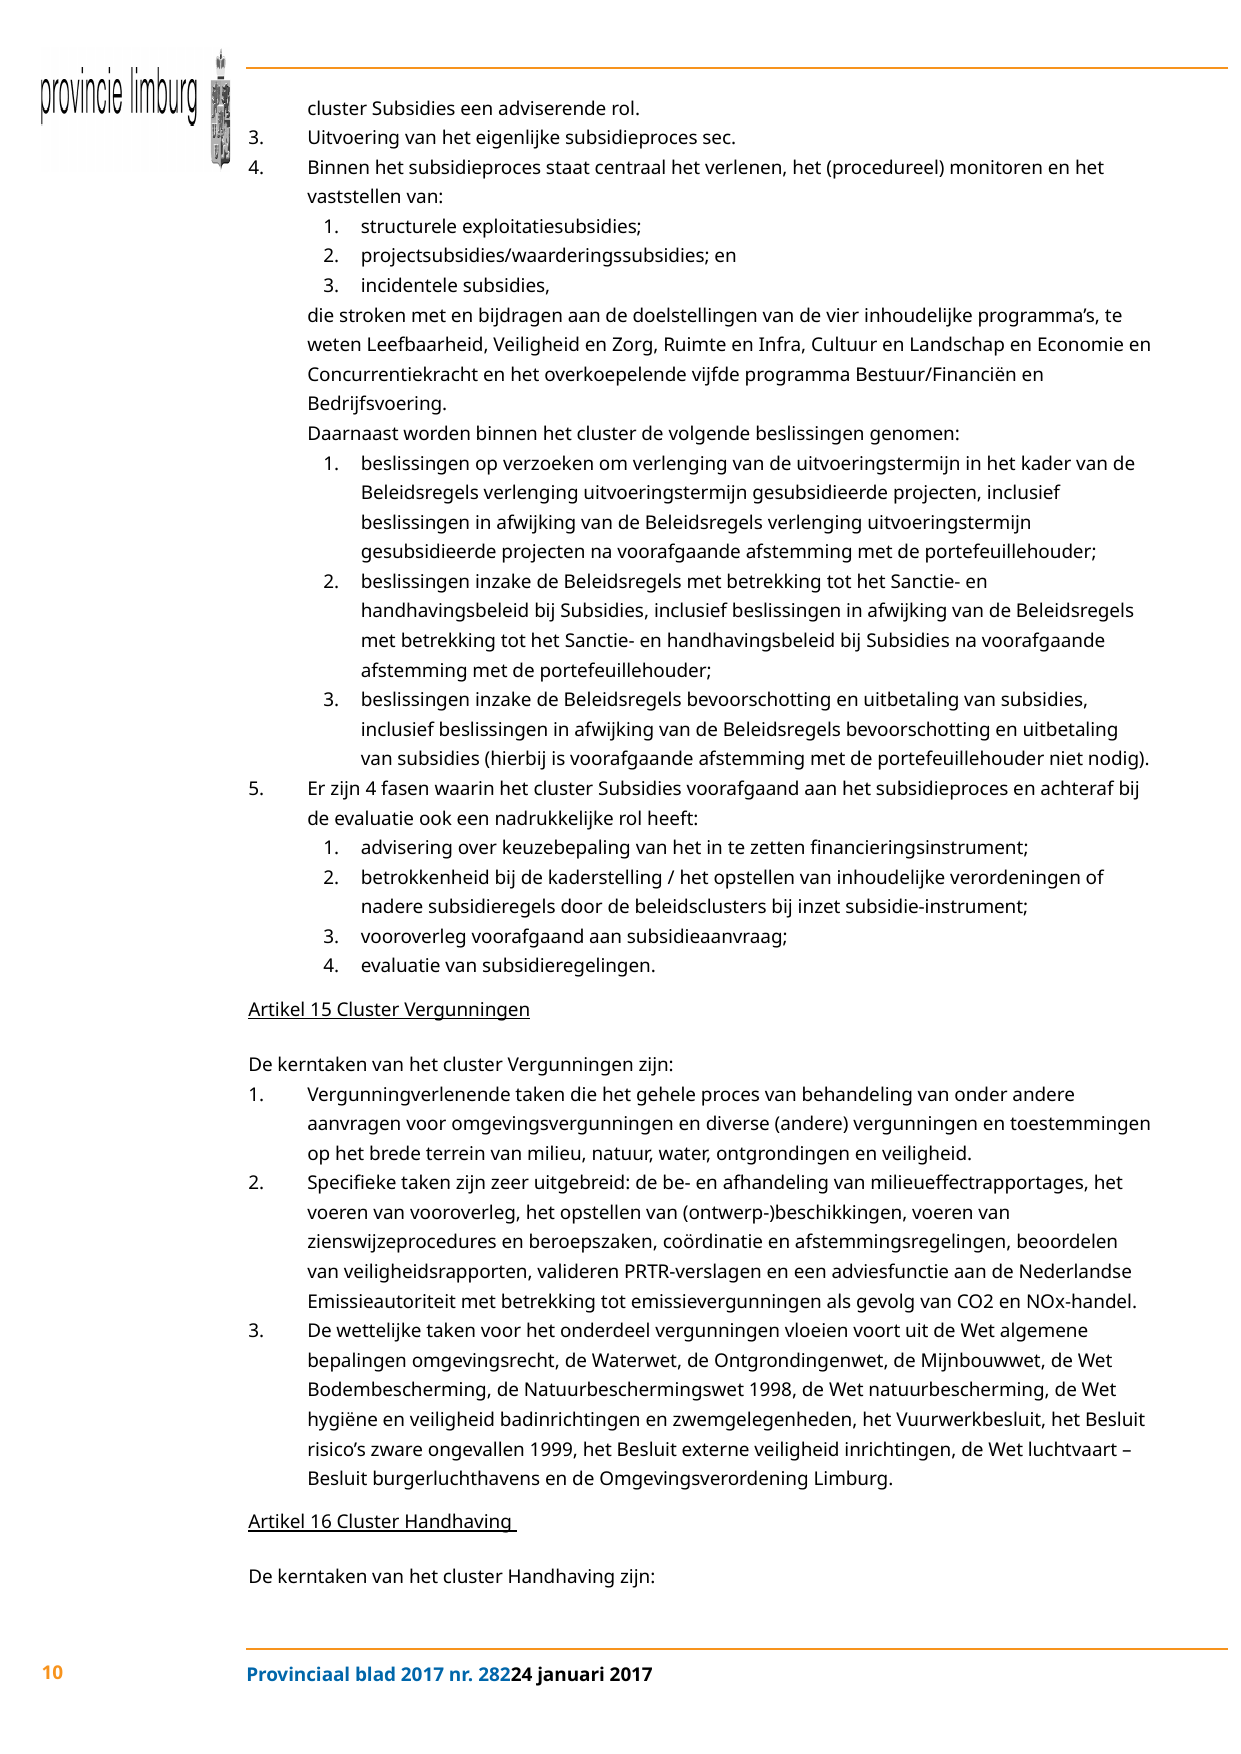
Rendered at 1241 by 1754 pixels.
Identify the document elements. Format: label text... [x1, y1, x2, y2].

text Artikel 15 Cluster Vergunningen [248, 996, 1152, 1022]
list die stroken met en bijdragen aan de doelstellingen van de vier inhoudelijke programma’s, te weten Leefbaarheid, Veiligheid en Zorg, Ruimte en Infra, Cultuur en Landschap en Economie en Concurrentiekracht en het overkoepelende vijfde programma Bestuur/Financiën en Bedrijfsvoering. [248, 302, 1152, 416]
list beslissingen inzake de Beleidsregels met betrekking tot het Sanctie- en handhavingsbeleid bij Subsidies, inclusief beslissingen in afwijking van de Beleidsregels met betrekking tot het Sanctie- en handhavingsbeleid bij Subsidies na voorafgaande afstemming met de portefeuillehouder; [323, 568, 1152, 683]
list Uitvoering van het eigenlijke subsidieproces sec. [248, 124, 1152, 150]
list beslissingen inzake de Beleidsregels bevoorschotting en uitbetaling van subsidies, inclusief beslissingen in afwijking van de Beleidsregels bevoorschotting en uitbetaling van subsidies (hierbij is voorafgaande afstemming met de portefeuillehouder niet nodig). [323, 686, 1152, 771]
text De kerntaken van het cluster Handhaving zijn: [248, 1564, 1152, 1589]
list Daarnaast worden binnen het cluster de volgende beslissingen genomen: [248, 420, 1152, 446]
list advisering over keuzebepaling van het in te zetten financieringsinstrument; [323, 834, 1152, 860]
list evaluatie van subsidieregelingen. [323, 953, 1152, 978]
list incidentele subsidies, [323, 272, 1152, 298]
list cluster Subsidies een adviserende rol. [248, 95, 1152, 121]
picture [41, 47, 231, 172]
list beslissingen op verzoeken om verlenging van de uitvoeringstermijn in het kader van de Beleidsregels verlenging uitvoeringstermijn gesubsidieerde projecten, inclusief beslissingen in afwijking van de Beleidsregels verlenging uitvoeringstermijn gesubsidieerde projecten na voorafgaande afstemming met de portefeuillehouder; [323, 450, 1152, 564]
text De kerntaken van het cluster Vergunningen zijn: [248, 1051, 1152, 1077]
list structurele exploitatiesubsidies; [323, 213, 1152, 239]
text Artikel 16 Cluster Handhaving [248, 1508, 1152, 1534]
list Vergunningverlenende taken die het gehele proces van behandeling van onder andere aanvragen voor omgevingsvergunningen en diverse (andere) vergunningen en toestemmingen op het brede terrein van milieu, natuur, water, ontgrondingen en veiligheid. [248, 1081, 1152, 1166]
list Er zijn 4 fasen waarin het cluster Subsidies voorafgaand aan het subsidieproces en achteraf bij de evaluatie ook een nadrukkelijke rol heeft: [248, 775, 1152, 831]
list Specifieke taken zijn zeer uitgebreid: de be- en afhandeling van milieueffectrapportages, het voeren van vooroverleg, het opstellen van (ontwerp-)beschikkingen, voeren van zienswijzeprocedures en beroepszaken, coördinatie en afstemmingsregelingen, beoordelen van veiligheidsrapporten, valideren PRTR-verslagen en een adviesfunctie aan de Nederlandse Emissieautoriteit met betrekking tot emissievergunningen als gevolg van CO2 en NOx-handel. [248, 1169, 1152, 1313]
list projectsubsidies/waarderingssubsidies; en [323, 243, 1152, 268]
list vooroverleg voorafgaand aan subsidieaanvraag; [323, 923, 1152, 949]
list betrokkenheid bij de kaderstelling / het opstellen van inhoudelijke verordeningen of nadere subsidieregels door de beleidsclusters bij inzet subsidie-instrument; [323, 864, 1152, 919]
list De wettelijke taken voor het onderdeel vergunningen vloeien voort uit de Wet algemene bepalingen omgevingsrecht, de Waterwet, de Ontgrondingenwet, de Mijnbouwwet, de Wet Bodembescherming, de Natuurbeschermingswet 1998, de Wet natuurbescherming, de Wet hygiëne en veiligheid badinrichtingen en zwemgelegenheden, het Vuurwerkbesluit, het Besluit risico’s zware ongevallen 1999, het Besluit externe veiligheid inrichtingen, de Wet luchtvaart – Besluit burgerluchthavens en de Omgevingsverordening Limburg. [248, 1317, 1152, 1491]
list Binnen het subsidieproces staat centraal het verlenen, het (procedureel) monitoren en het vaststellen van: [248, 154, 1152, 209]
